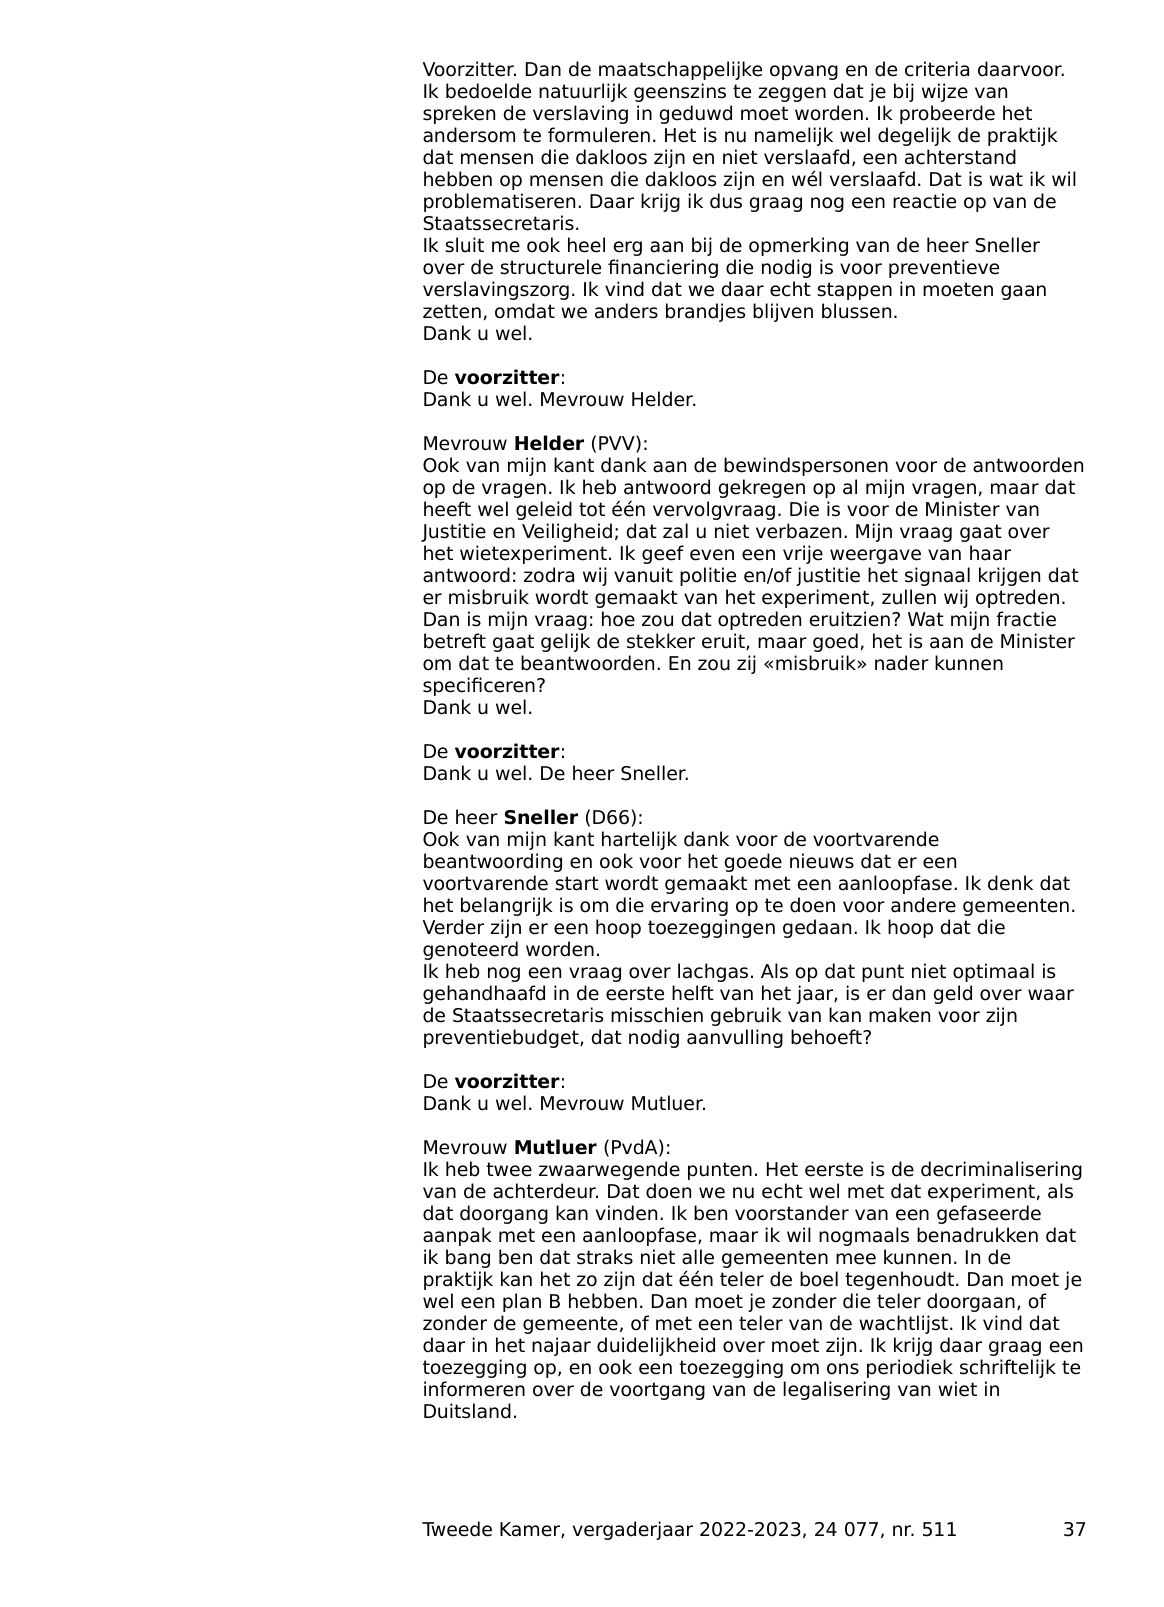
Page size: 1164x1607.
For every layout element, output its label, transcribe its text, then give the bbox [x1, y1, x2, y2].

text De heer Sneller (D66): [422, 807, 1087, 829]
text Ik heb twee zwaarwegende punten. Het eerste is de decriminalisering van de achterdeur. Dat doen we nu echt wel met dat experiment, als dat doorgang kan vinden. Ik ben voorstander van een gefaseerde aanpak met een aanloopfase, maar ik wil nogmaals benadrukken dat ik bang ben dat straks niet alle gemeenten mee kunnen. In de praktijk kan het zo zijn dat één teler de boel tegenhoudt. Dan moet je wel een plan B hebben. Dan moet je zonder die teler doorgaan, of zonder de gemeente, of met een teler van de wachtlijst. Ik vind dat daar in het najaar duidelijkheid over moet zijn. Ik krijg daar graag een toezegging op, en ook een toezegging om ons periodiek schriftelijk te informeren over de voortgang van de legalisering van wiet in Duitsland. [422, 1159, 1087, 1423]
text Dank u wel. [422, 697, 1087, 719]
text Mevrouw Mutluer (PvdA): [422, 1137, 1087, 1159]
text Ik heb nog een vraag over lachgas. Als op dat punt niet optimaal is gehandhaafd in de eerste helft van het jaar, is er dan geld over waar de Staatssecretaris misschien gebruik van kan maken voor zijn preventiebudget, dat nodig aanvulling behoeft? [422, 961, 1087, 1049]
text Voorzitter. Dan de maatschappelijke opvang en de criteria daarvoor. Ik bedoelde natuurlijk geenszins te zeggen dat je bij wijze van spreken de verslaving in geduwd moet worden. Ik probeerde het andersom te formuleren. Het is nu namelijk wel degelijk de praktijk dat mensen die dakloos zijn en niet verslaafd, een achterstand hebben op mensen die dakloos zijn en wél verslaafd. Dat is wat ik wil problematiseren. Daar krijg ik dus graag nog een reactie op van de Staatssecretaris. [422, 59, 1087, 235]
text Ik sluit me ook heel erg aan bij de opmerking van de heer Sneller over de structurele financiering die nodig is voor preventieve verslavingszorg. Ik vind dat we daar echt stappen in moeten gaan zetten, omdat we anders brandjes blijven blussen. [422, 235, 1087, 323]
text Dank u wel. De heer Sneller. [422, 763, 1087, 785]
text De voorzitter: [422, 741, 1087, 763]
text Mevrouw Helder (PVV): [422, 433, 1087, 455]
text Ook van mijn kant hartelijk dank voor de voortvarende beantwoording en ook voor het goede nieuws dat er een voortvarende start wordt gemaakt met een aanloopfase. Ik denk dat het belangrijk is om die ervaring op te doen voor andere gemeenten. Verder zijn er een hoop toezeggingen gedaan. Ik hoop dat die genoteerd worden. [422, 829, 1087, 961]
text Dank u wel. Mevrouw Mutluer. [422, 1093, 1087, 1115]
text Dank u wel. [422, 323, 1087, 345]
text Ook van mijn kant dank aan de bewindspersonen voor de antwoorden op de vragen. Ik heb antwoord gekregen op al mijn vragen, maar dat heeft wel geleid tot één vervolgvraag. Die is voor de Minister van Justitie en Veiligheid; dat zal u niet verbazen. Mijn vraag gaat over het wietexperiment. Ik geef even een vrije weergave van haar antwoord: zodra wij vanuit politie en/of justitie het signaal krijgen dat er misbruik wordt gemaakt van het experiment, zullen wij optreden. Dan is mijn vraag: hoe zou dat optreden eruitzien? Wat mijn fractie betreft gaat gelijk de stekker eruit, maar goed, het is aan de Minister om dat te beantwoorden. En zou zij «misbruik» nader kunnen specificeren? [422, 455, 1087, 697]
text De voorzitter: [422, 1071, 1087, 1093]
text De voorzitter: [422, 367, 1087, 389]
text Dank u wel. Mevrouw Helder. [422, 389, 1087, 411]
